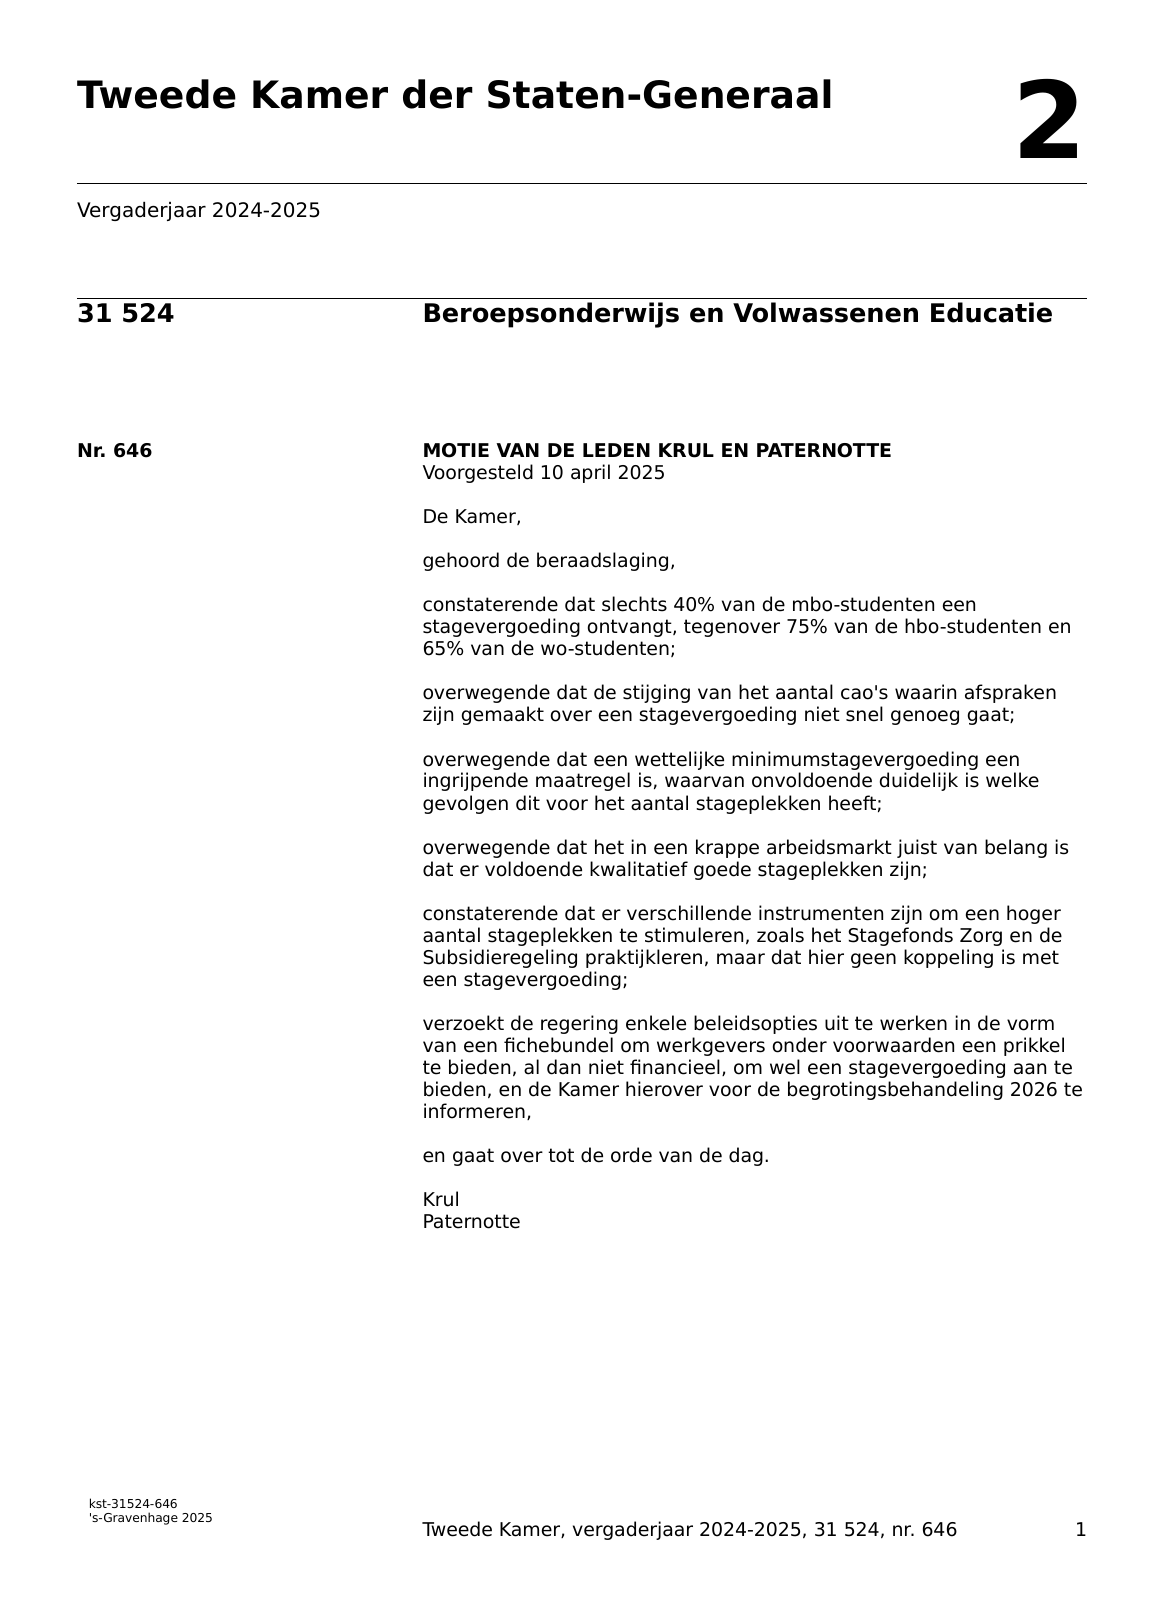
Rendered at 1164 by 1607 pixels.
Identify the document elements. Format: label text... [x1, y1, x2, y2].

text 's-Gravenhage 2025 [88, 1511, 323, 1525]
text gehoord de beraadslaging, [422, 550, 1087, 572]
text en gaat over tot de orde van de dag. [422, 1145, 1087, 1167]
subtitle Nr. 646 MOTIE VAN DE LEDEN KRUL EN PATERNOTTE [77, 440, 1087, 462]
table_cell Vergaderjaar 2024-2025 [77, 184, 1087, 298]
text Voorgesteld 10 april 2025 [422, 462, 1087, 484]
text overwegende dat een wettelijke minimumstagevergoeding een ingrijpende maatregel is, waarvan onvoldoende duidelijk is welke gevolgen dit voor het aantal stageplekken heeft; [422, 748, 1087, 814]
text overwegende dat de stijging van het aantal cao's waarin afspraken zijn gemaakt over een stagevergoeding niet snel genoeg gaat; [422, 682, 1087, 726]
text verzoekt de regering enkele beleidsopties uit te werken in de vorm van een fichebundel om werkgevers onder voorwaarden een prikkel te bieden, al dan niet financieel, om wel een stagevergoeding aan te bieden, en de Kamer hierover voor de begrotingsbehandeling 2026 te informeren, [422, 1013, 1087, 1123]
text constaterende dat er verschillende instrumenten zijn om een hoger aantal stageplekken te stimuleren, zoals het Stagefonds Zorg en de Subsidieregeling praktijkleren, maar dat hier geen koppeling is met een stagevergoeding; [422, 903, 1087, 991]
table_header Tweede Kamer der Staten-Generaal [77, 59, 886, 183]
text Paternotte [422, 1211, 1087, 1233]
text Krul [422, 1189, 1087, 1211]
text constaterende dat slechts 40% van de mbo-studenten een stagevergoeding ontvangt, tegenover 75% van de hbo-studenten en 65% van de wo-studenten; [422, 594, 1087, 660]
subtitle 31 524 Beroepsonderwijs en Volwassenen Educatie [77, 299, 1087, 329]
text kst-31524-646 [88, 1497, 323, 1511]
text overwegende dat het in een krappe arbeidsmarkt juist van belang is dat er voldoende kwalitatief goede stageplekken zijn; [422, 837, 1087, 881]
text De Kamer, [422, 506, 1087, 528]
table_header 2 [886, 59, 1087, 183]
